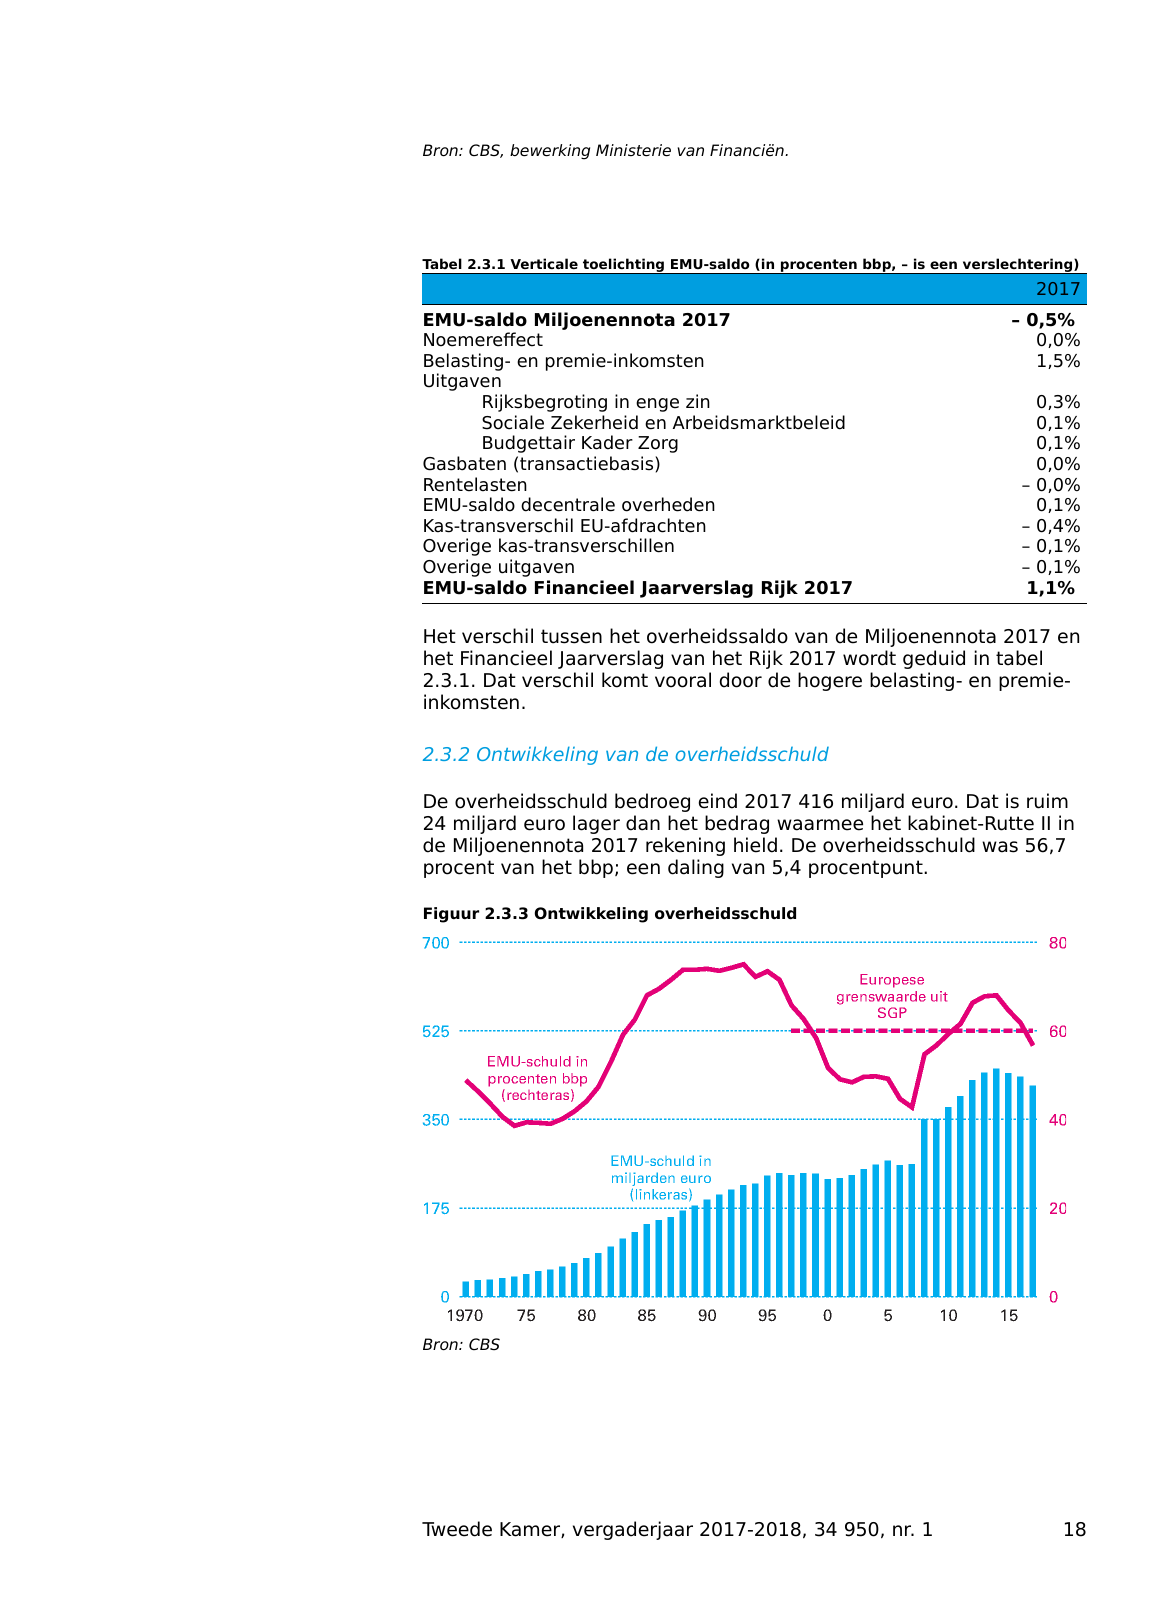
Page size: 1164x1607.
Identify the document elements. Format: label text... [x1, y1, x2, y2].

table_cell [422, 433, 475, 454]
table_cell [422, 274, 980, 304]
table_cell Rijksbegroting in enge zin [475, 392, 980, 413]
table_cell Budgettair Kader Zorg [475, 433, 980, 454]
table_cell [422, 392, 475, 413]
table_cell 0,0% [980, 454, 1087, 474]
picture [422, 1116, 428, 1124]
table_cell – 0,1% [980, 536, 1087, 557]
table_cell – 0,1% [980, 557, 1087, 578]
table_cell Gasbaten (transactiebasis) [422, 454, 980, 474]
table_cell – 0,5% [980, 305, 1087, 330]
table_cell Overige kas-transverschillen [422, 536, 980, 557]
table_cell 2017 [980, 274, 1087, 304]
text Bron: CBS, bewerking Ministerie van Financiën. [422, 142, 1072, 160]
text Het verschil tussen het overheidssaldo van de Miljoenennota 2017 en het Financieel Jaarverslag van het Rijk 2017 wordt geduid in tabel 2.3.1. Dat verschil komt vooral door de hogere belasting- en premie-inkomsten. [422, 626, 1087, 714]
table_cell – 0,0% [980, 475, 1087, 495]
table_cell Belasting- en premie-inkomsten [422, 351, 980, 371]
table_cell [980, 371, 1087, 392]
text De overheidsschuld bedroeg eind 2017 416 miljard euro. Dat is ruim 24 miljard euro lager dan het bedrag waarmee het kabinet-Rutte II in de Miljoenennota 2017 rekening hield. De overheidsschuld was 56,7 procent van het bbp; een daling van 5,4 procentpunt. [422, 791, 1087, 879]
table_cell 0,1% [980, 413, 1087, 433]
table_cell Sociale Zekerheid en Arbeidsmarktbeleid [475, 413, 980, 433]
table_cell 0,1% [980, 495, 1087, 516]
text Bron: CBS [422, 1336, 1066, 1354]
table_cell 0,0% [980, 330, 1087, 351]
table_cell EMU-saldo Financieel Jaarverslag Rijk 2017 [422, 578, 980, 603]
table_cell Uitgaven [422, 371, 980, 392]
table_cell Overige uitgaven [422, 557, 980, 578]
table_cell Kas-transverschil EU-afdrachten [422, 516, 980, 536]
table_cell 1,5% [980, 351, 1087, 371]
table_cell EMU-saldo decentrale overheden [422, 495, 980, 516]
table_cell – 0,4% [980, 516, 1087, 536]
table_cell EMU-saldo Miljoenennota 2017 [422, 305, 980, 330]
table_header Tabel 2.3.1 Verticale toelichting EMU-saldo (in procenten bbp, – is een verslechtering) [422, 257, 1087, 273]
table_cell Rentelasten [422, 475, 980, 495]
table_cell Noemereffect [422, 330, 980, 351]
table_cell 0,3% [980, 392, 1087, 413]
text Figuur 2.3.3 Ontwikkeling overheidsschuld [422, 905, 1066, 923]
table_cell 1,1% [980, 578, 1087, 603]
table_cell [422, 413, 475, 433]
subtitle 2.3.2 Ontwikkeling van de overheidsschuld [422, 744, 1087, 766]
table_cell 0,1% [980, 433, 1087, 454]
picture [422, 935, 1067, 1325]
